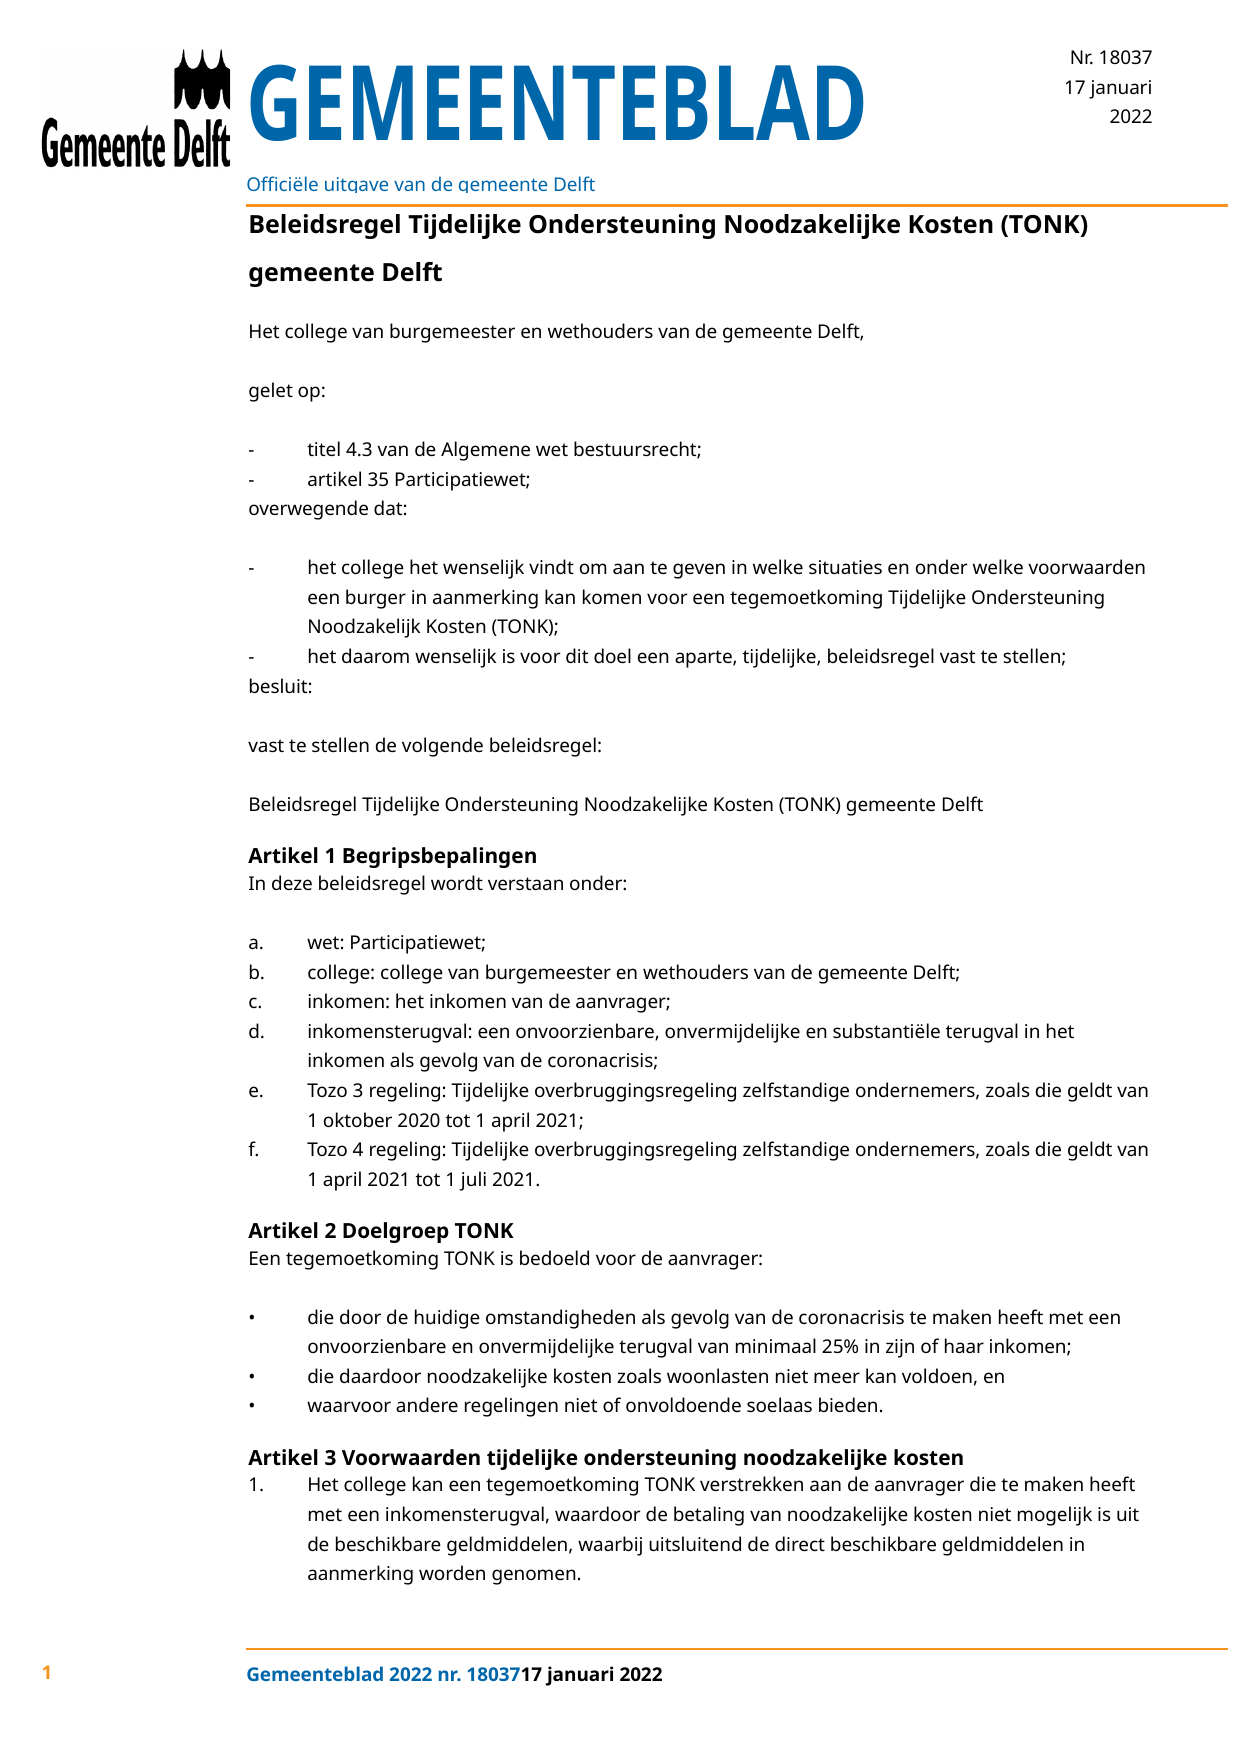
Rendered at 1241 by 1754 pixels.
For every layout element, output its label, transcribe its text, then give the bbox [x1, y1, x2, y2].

text Beleidsregel Tijdelijke Ondersteuning Noodzakelijke Kosten (TONK) gemeente Delft [248, 207, 1152, 288]
text gelet op: [248, 377, 1152, 403]
list inkomen: het inkomen van de aanvrager; [248, 988, 1152, 1014]
text vast te stellen de volgende beleidsregel: [248, 732, 1152, 758]
text Artikel 2 Doelgroep TONK [248, 1216, 1152, 1245]
list Tozo 3 regeling: Tijdelijke overbruggingsregeling zelfstandige ondernemers, zoals die geldt van 1 oktober 2020 tot 1 april 2021; [248, 1077, 1152, 1132]
list het college het wenselijk vindt om aan te geven in welke situaties en onder welke voorwaarden een burger in aanmerking kan komen voor een tegemoetkoming Tijdelijke Ondersteuning Noodzakelijk Kosten (TONK); [248, 554, 1152, 639]
text besluit: [248, 673, 1152, 699]
list die door de huidige omstandigheden als gevolg van de coronacrisis te maken heeft met een onvoorzienbare en onvermijdelijke terugval van minimaal 25% in zijn of haar inkomen; [248, 1304, 1152, 1359]
text Het college van burgemeester en wethouders van de gemeente Delft, [248, 318, 1152, 344]
list waarvoor andere regelingen niet of onvoldoende soelaas bieden. [248, 1393, 1152, 1418]
list inkomensterugval: een onvoorzienbare, onvermijdelijke en substantiële terugval in het inkomen als gevolg van de coronacrisis; [248, 1018, 1152, 1073]
picture [41, 47, 231, 172]
list het daarom wenselijk is voor dit doel een aparte, tijdelijke, beleidsregel vast te stellen; [248, 643, 1152, 669]
text Een tegemoetkoming TONK is bedoeld voor de aanvrager: [248, 1245, 1152, 1271]
list wet: Participatiewet; [248, 929, 1152, 955]
list artikel 35 Participatiewet; [248, 466, 1152, 492]
list college: college van burgemeester en wethouders van de gemeente Delft; [248, 959, 1152, 984]
text Beleidsregel Tijdelijke Ondersteuning Noodzakelijke Kosten (TONK) gemeente Delft [248, 791, 1152, 817]
text Artikel 3 Voorwaarden tijdelijke ondersteuning noodzakelijke kosten [248, 1443, 1152, 1472]
text overwegende dat: [248, 495, 1152, 521]
list Tozo 4 regeling: Tijdelijke overbruggingsregeling zelfstandige ondernemers, zoals die geldt van 1 april 2021 tot 1 juli 2021. [248, 1136, 1152, 1192]
text Artikel 1 Begripsbepalingen [248, 842, 1152, 870]
list die daardoor noodzakelijke kosten zoals woonlasten niet meer kan voldoen, en [248, 1363, 1152, 1389]
text In deze beleidsregel wordt verstaan onder: [248, 870, 1152, 896]
list Het college kan een tegemoetkoming TONK verstrekken aan de aanvrager die te maken heeft met een inkomensterugval, waardoor de betaling van noodzakelijke kosten niet mogelijk is uit de beschikbare geldmiddelen, waarbij uitsluitend de direct beschikbare geldmiddelen in aanmerking worden genomen. [248, 1472, 1152, 1586]
list titel 4.3 van de Algemene wet bestuursrecht; [248, 436, 1152, 462]
